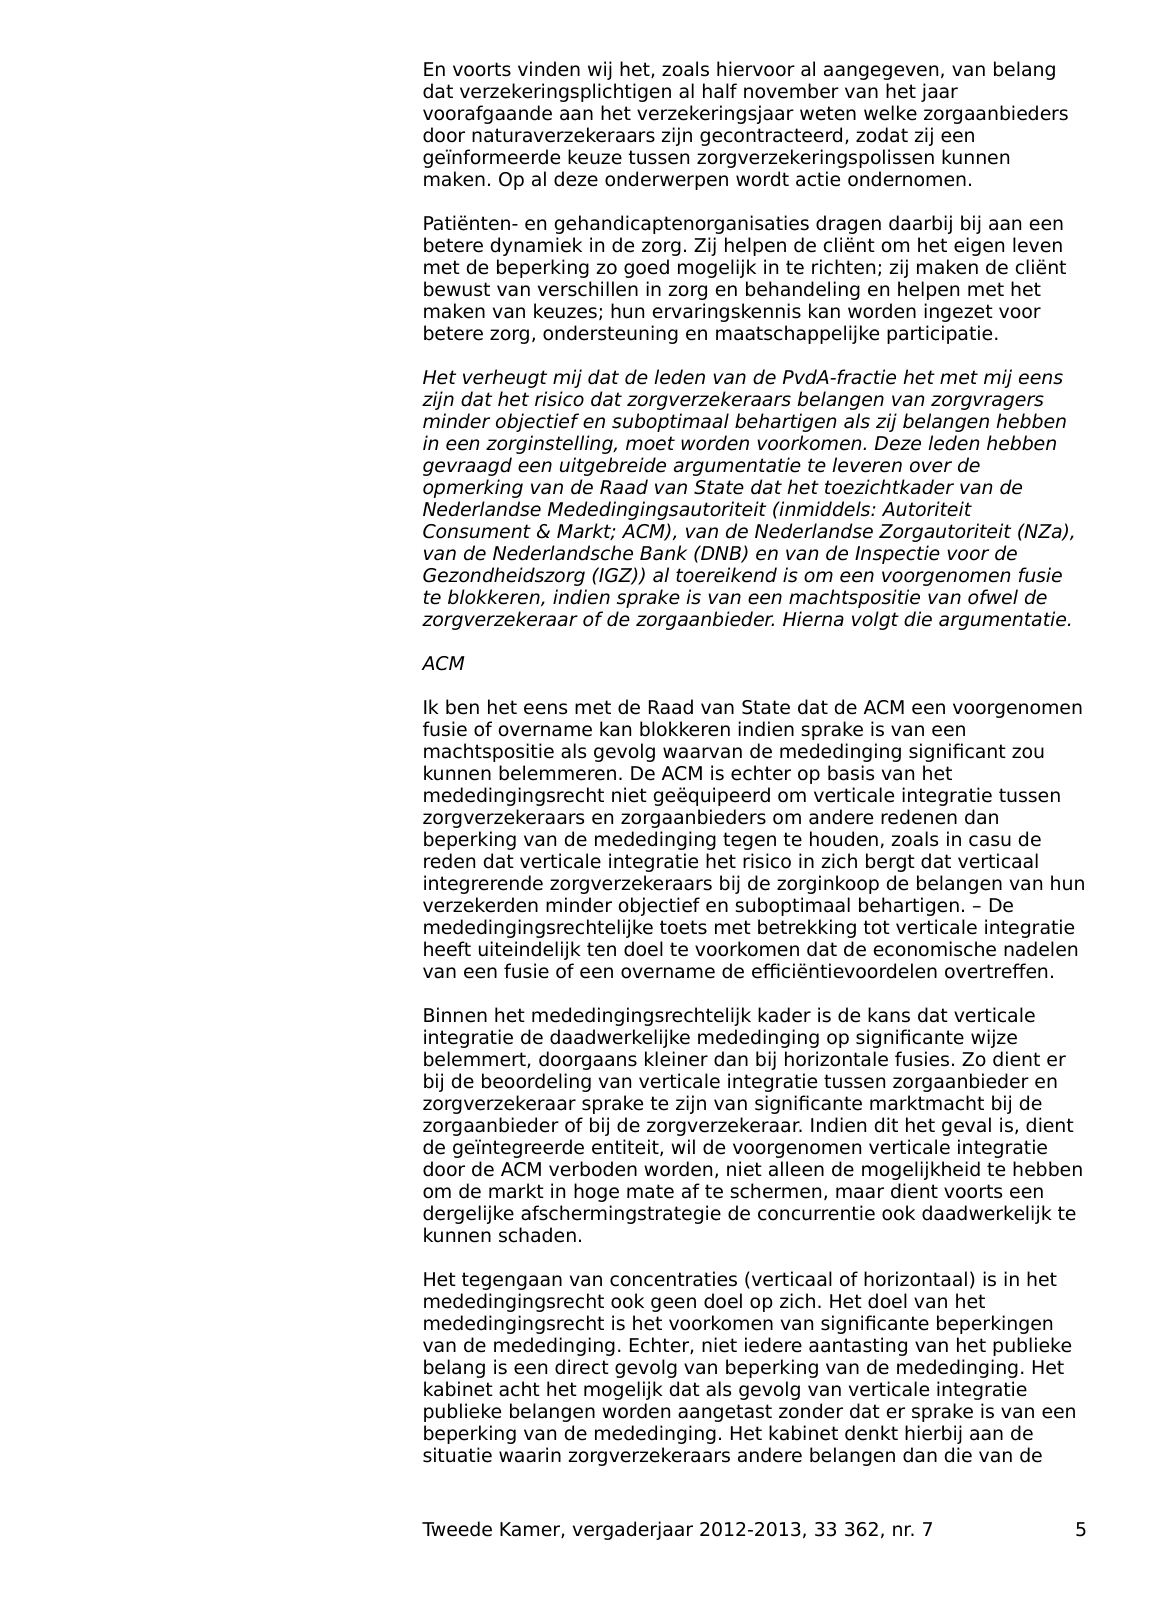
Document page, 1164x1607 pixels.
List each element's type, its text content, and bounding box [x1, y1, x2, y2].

text Patiënten- en gehandicaptenorganisaties dragen daarbij bij aan een betere dynamiek in de zorg. Zij helpen de cliënt om het eigen leven met de beperking zo goed mogelijk in te richten; zij maken de cliënt bewust van verschillen in zorg en behandeling en helpen met het maken van keuzes; hun ervaringskennis kan worden ingezet voor betere zorg, ondersteuning en maatschappelijke participatie. [422, 213, 1087, 345]
subtitle ACM [422, 653, 1087, 675]
text Het verheugt mij dat de leden van de PvdA-fractie het met mij eens zijn dat het risico dat zorgverzekeraars belangen van zorgvragers minder objectief en suboptimaal behartigen als zij belangen hebben in een zorginstelling, moet worden voorkomen. Deze leden hebben gevraagd een uitgebreide argumentatie te leveren over de opmerking van de Raad van State dat het toezichtkader van de Nederlandse Mededingingsautoriteit (inmiddels: Autoriteit Consument & Markt; ACM), van de Nederlandse Zorgautoriteit (NZa), van de Nederlandsche Bank (DNB) en van de Inspectie voor de Gezondheidszorg (IGZ)) al toereikend is om een voorgenomen fusie te blokkeren, indien sprake is van een machtspositie van ofwel de zorgverzekeraar of de zorgaanbieder. Hierna volgt die argumentatie. [422, 367, 1087, 631]
text Het tegengaan van concentraties (verticaal of horizontaal) is in het mededingingsrecht ook geen doel op zich. Het doel van het mededingingsrecht is het voorkomen van significante beperkingen van de mededinging. Echter, niet iedere aantasting van het publieke belang is een direct gevolg van beperking van de mededinging. Het kabinet acht het mogelijk dat als gevolg van verticale integratie publieke belangen worden aangetast zonder dat er sprake is van een beperking van de mededinging. Het kabinet denkt hierbij aan de situatie waarin zorgverzekeraars andere belangen dan die van de [422, 1269, 1087, 1467]
text En voorts vinden wij het, zoals hiervoor al aangegeven, van belang dat verzekeringsplichtigen al half november van het jaar voorafgaande aan het verzekeringsjaar weten welke zorgaanbieders door naturaverzekeraars zijn gecontracteerd, zodat zij een geïnformeerde keuze tussen zorgverzekeringspolissen kunnen maken. Op al deze onderwerpen wordt actie ondernomen. [422, 59, 1087, 191]
text Binnen het mededingingsrechtelijk kader is de kans dat verticale integratie de daadwerkelijke mededinging op significante wijze belemmert, doorgaans kleiner dan bij horizontale fusies. Zo dient er bij de beoordeling van verticale integratie tussen zorgaanbieder en zorgverzekeraar sprake te zijn van significante marktmacht bij de zorgaanbieder of bij de zorgverzekeraar. Indien dit het geval is, dient de geïntegreerde entiteit, wil de voorgenomen verticale integratie door de ACM verboden worden, niet alleen de mogelijkheid te hebben om de markt in hoge mate af te schermen, maar dient voorts een dergelijke afschermingstrategie de concurrentie ook daadwerkelijk te kunnen schaden. [422, 1005, 1087, 1247]
text Ik ben het eens met de Raad van State dat de ACM een voorgenomen fusie of overname kan blokkeren indien sprake is van een machtspositie als gevolg waarvan de mededinging significant zou kunnen belemmeren. De ACM is echter op basis van het mededingingsrecht niet geëquipeerd om verticale integratie tussen zorgverzekeraars en zorgaanbieders om andere redenen dan beperking van de mededinging tegen te houden, zoals in casu de reden dat verticale integratie het risico in zich bergt dat verticaal integrerende zorgverzekeraars bij de zorginkoop de belangen van hun verzekerden minder objectief en suboptimaal behartigen. – De mededingingsrechtelijke toets met betrekking tot verticale integratie heeft uiteindelijk ten doel te voorkomen dat de economische nadelen van een fusie of een overname de efficiëntievoordelen overtreffen. [422, 697, 1087, 983]
